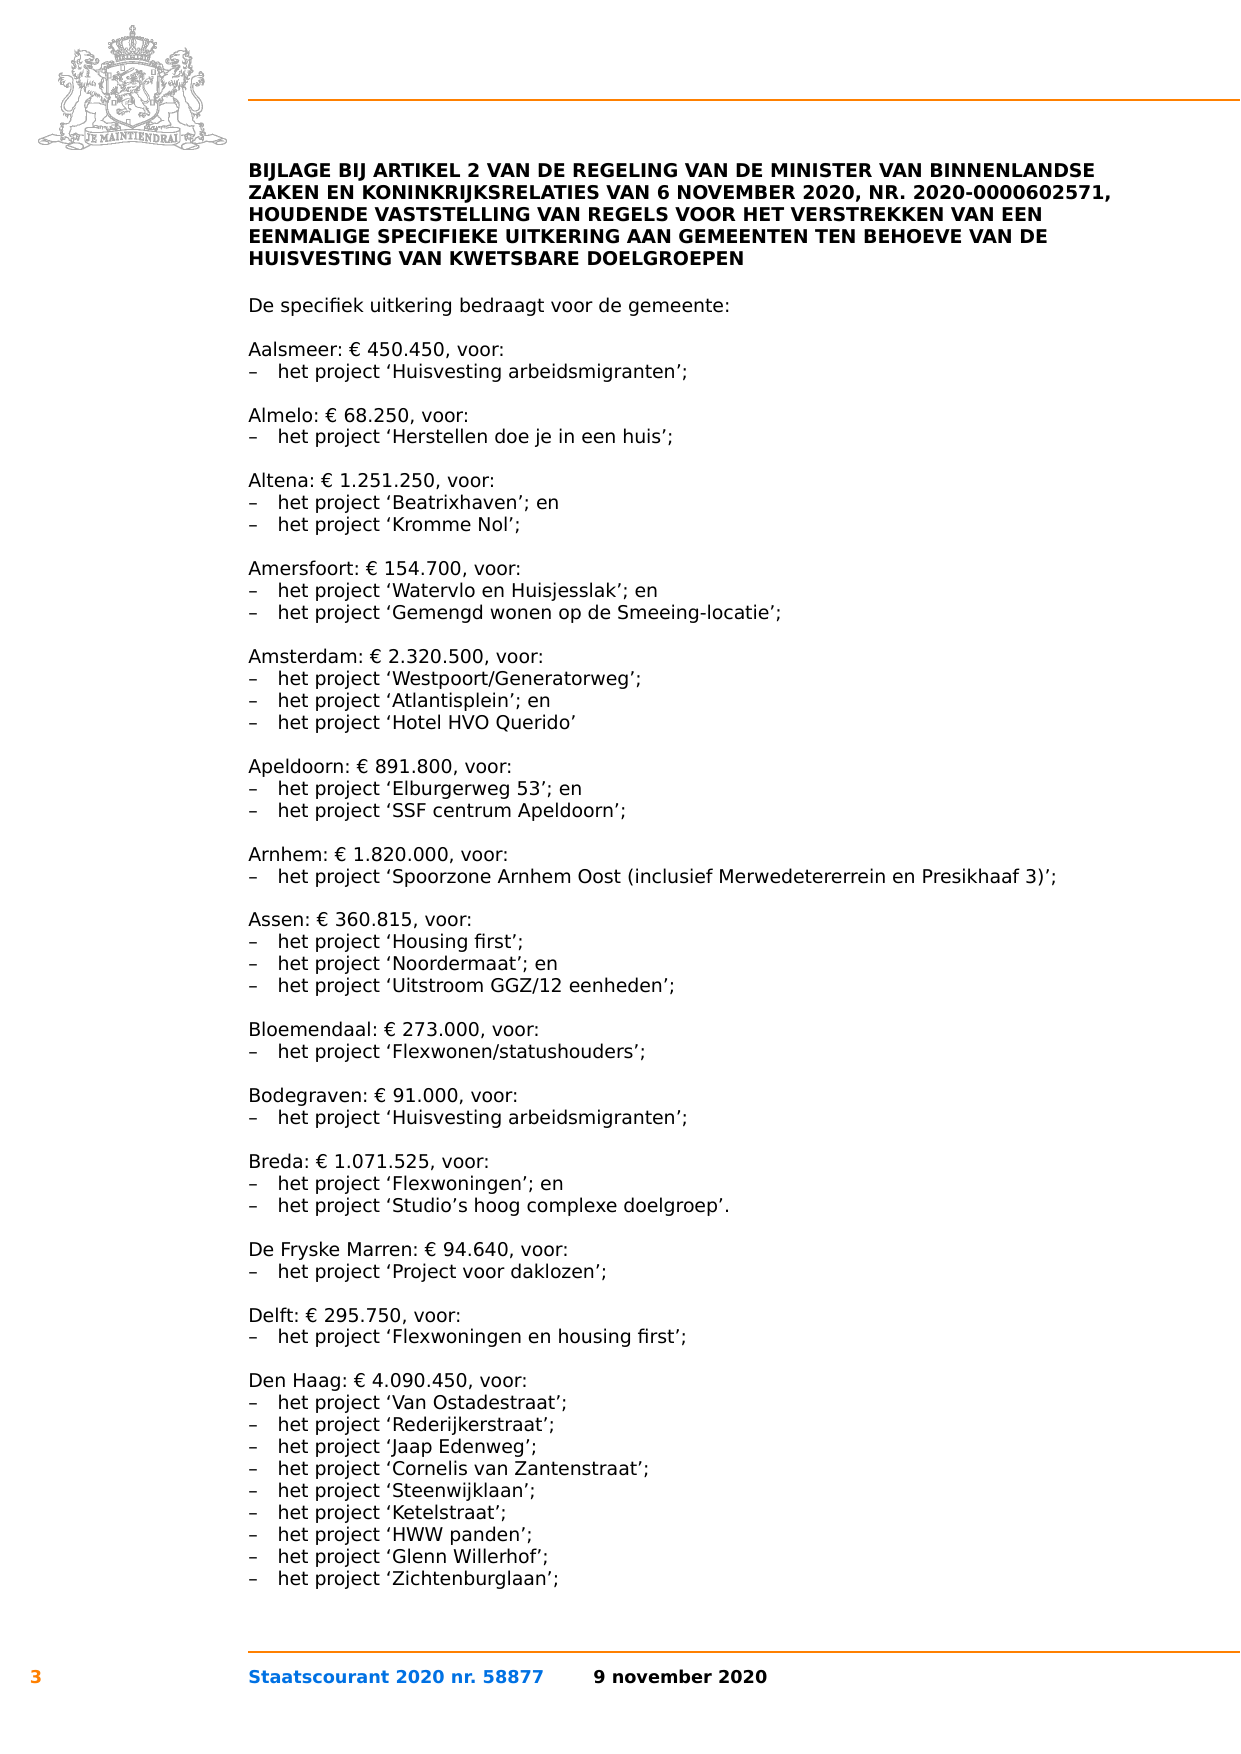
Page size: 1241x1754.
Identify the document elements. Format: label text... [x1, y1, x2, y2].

text – het project ‘Huisvesting arbeidsmigranten’; [248, 1107, 1163, 1129]
text – het project ‘Huisvesting arbeidsmigranten’; [248, 361, 1163, 383]
text Apeldoorn: € 891.800, voor: [248, 756, 1163, 778]
text – het project ‘Flexwoningen’; en [248, 1173, 1163, 1195]
picture [38, 25, 227, 150]
text – het project ‘Housing first’; [248, 931, 1163, 953]
text Bodegraven: € 91.000, voor: [248, 1085, 1163, 1107]
text – het project ‘Cornelis van Zantenstraat’; [248, 1458, 1163, 1480]
text Amersfoort: € 154.700, voor: [248, 558, 1163, 580]
text – het project ‘Steenwijklaan’; [248, 1480, 1163, 1502]
text – het project ‘Uitstroom GGZ/12 eenheden’; [248, 975, 1163, 997]
text Amsterdam: € 2.320.500, voor: [248, 646, 1163, 668]
text – het project ‘Hotel HVO Querido’ [248, 712, 1163, 734]
text – het project ‘Van Ostadestraat’; [248, 1392, 1163, 1414]
text Aalsmeer: € 450.450, voor: [248, 339, 1163, 361]
text Breda: € 1.071.525, voor: [248, 1151, 1163, 1173]
text – het project ‘Flexwonen/statushouders’; [248, 1041, 1163, 1063]
text – het project ‘Kromme Nol’; [248, 514, 1163, 536]
text – het project ‘SSF centrum Apeldoorn’; [248, 800, 1163, 822]
text De specifiek uitkering bedraagt voor de gemeente: [248, 295, 1163, 317]
text – het project ‘Westpoort/Generatorweg’; [248, 668, 1163, 690]
text – het project ‘Jaap Edenweg’; [248, 1436, 1163, 1458]
text – het project ‘Noordermaat’; en [248, 953, 1163, 975]
text – het project ‘Flexwoningen en housing first’; [248, 1326, 1163, 1348]
subtitle BIJLAGE BIJ ARTIKEL 2 VAN DE REGELING VAN DE MINISTER VAN BINNENLANDSE ZAKEN EN KONINKRIJKSRELATIES VAN 6 NOVEMBER 2020, NR. 2020-0000602571, HOUDENDE VASTSTELLING VAN REGELS VOOR HET VERSTREKKEN VAN EEN EENMALIGE SPECIFIEKE UITKERING AAN GEMEENTEN TEN BEHOEVE VAN DE HUISVESTING VAN KWETSBARE DOELGROEPEN [248, 160, 1163, 270]
text – het project ‘Zichtenburglaan’; [248, 1568, 1163, 1590]
text – het project ‘Rederijkerstraat’; [248, 1414, 1163, 1436]
text – het project ‘Watervlo en Huisjesslak’; en [248, 580, 1163, 602]
text De Fryske Marren: € 94.640, voor: [248, 1239, 1163, 1261]
text – het project ‘Gemengd wonen op de Smeeing-locatie’; [248, 602, 1163, 624]
text – het project ‘Elburgerweg 53’; en [248, 778, 1163, 800]
text – het project ‘Glenn Willerhof’; [248, 1546, 1163, 1568]
text Delft: € 295.750, voor: [248, 1304, 1163, 1326]
text – het project ‘Beatrixhaven’; en [248, 492, 1163, 514]
text Altena: € 1.251.250, voor: [248, 470, 1163, 492]
text – het project ‘Studio’s hoog complexe doelgroep’. [248, 1195, 1163, 1217]
text Arnhem: € 1.820.000, voor: [248, 843, 1163, 866]
text – het project ‘Herstellen doe je in een huis’; [248, 426, 1163, 448]
text Almelo: € 68.250, voor: [248, 404, 1163, 426]
text Assen: € 360.815, voor: [248, 909, 1163, 931]
text Bloemendaal: € 273.000, voor: [248, 1019, 1163, 1041]
text – het project ‘Atlantisplein’; en [248, 690, 1163, 712]
text – het project ‘Project voor daklozen’; [248, 1261, 1163, 1283]
text Den Haag: € 4.090.450, voor: [248, 1370, 1163, 1392]
text – het project ‘Spoorzone Arnhem Oost (inclusief Merwedetererrein en Presikhaaf 3)’; [248, 866, 1163, 887]
text – het project ‘HWW panden’; [248, 1524, 1163, 1546]
text – het project ‘Ketelstraat’; [248, 1502, 1163, 1524]
